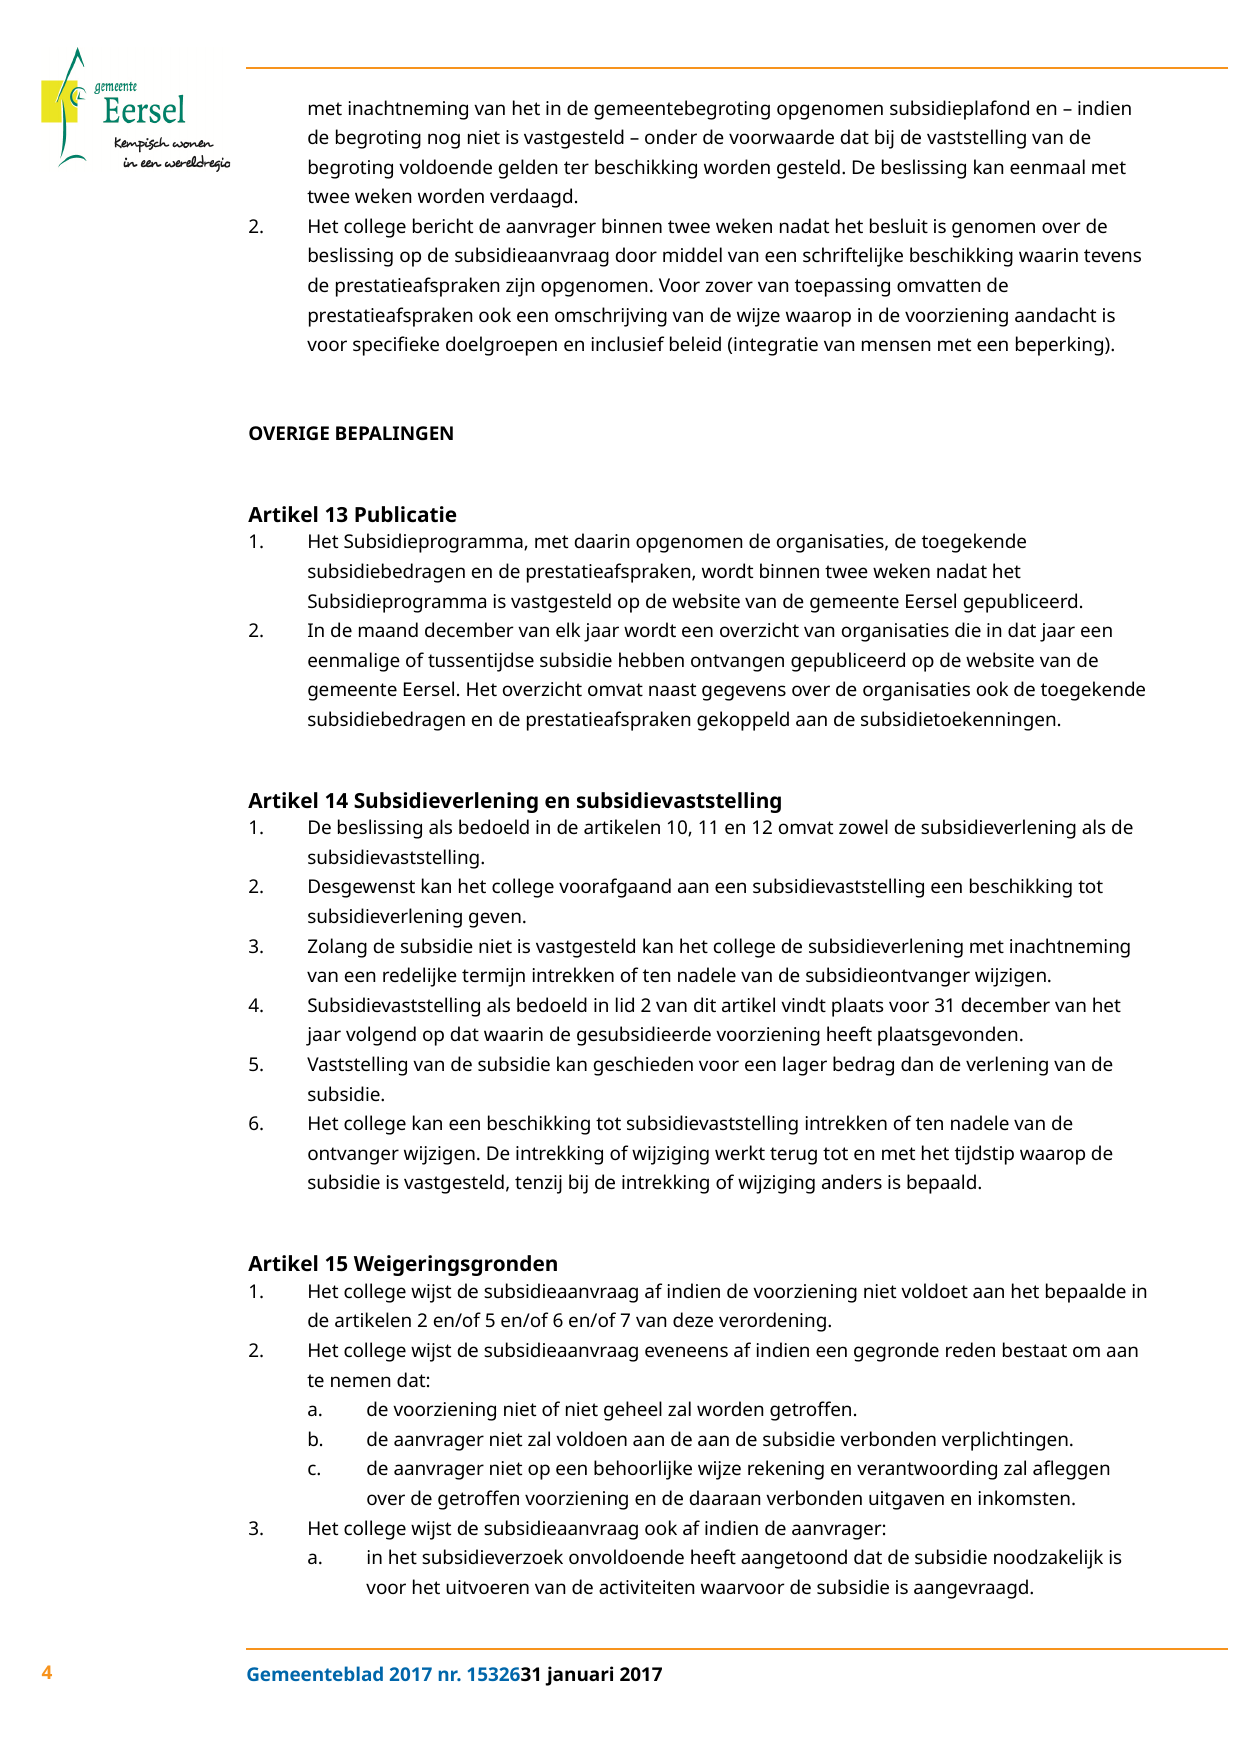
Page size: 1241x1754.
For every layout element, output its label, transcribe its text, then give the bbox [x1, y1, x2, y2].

list Vaststelling van de subsidie kan geschieden voor een lager bedrag dan de verlening van de subsidie. [248, 1051, 1152, 1107]
text Artikel 15 Weigeringsgronden [248, 1249, 1152, 1278]
text OVERIGE BEPALINGEN [248, 420, 1152, 446]
list Zolang de subsidie niet is vastgesteld kan het college de subsidieverlening met inachtneming van een redelijke termijn intrekken of ten nadele van de subsidieontvanger wijzigen. [248, 933, 1152, 988]
list de aanvrager niet op een behoorlijke wijze rekening en verantwoording zal afleggen over de getroffen voorziening en de daaraan verbonden uitgaven en inkomsten. [307, 1456, 1152, 1511]
list Het college wijst de subsidieaanvraag ook af indien de aanvrager: [248, 1515, 1152, 1540]
list de voorziening niet of niet geheel zal worden getroffen. [307, 1396, 1152, 1422]
list in het subsidieverzoek onvoldoende heeft aangetoond dat de subsidie noodzakelijk is voor het uitvoeren van de activiteiten waarvoor de subsidie is aangevraagd. [307, 1544, 1152, 1599]
list Desgewenst kan het college voorafgaand aan een subsidievaststelling een beschikking tot subsidieverlening geven. [248, 874, 1152, 929]
list In de maand december van elk jaar wordt een overzicht van organisaties die in dat jaar een eenmalige of tussentijdse subsidie hebben ontvangen gepubliceerd op de website van de gemeente Eersel. Het overzicht omvat naast gegevens over de organisaties ook de toegekende subsidiebedragen en de prestatieafspraken gekoppeld aan de subsidietoekenningen. [248, 617, 1152, 732]
list Het college kan een beschikking tot subsidievaststelling intrekken of ten nadele van de ontvanger wijzigen. De intrekking of wijziging werkt terug tot en met het tijdstip waarop de subsidie is vastgesteld, tenzij bij de intrekking of wijziging anders is bepaald. [248, 1110, 1152, 1195]
list De beslissing als bedoeld in de artikelen 10, 11 en 12 omvat zowel de subsidieverlening als de subsidievaststelling. [248, 814, 1152, 870]
list Het Subsidieprogramma, met daarin opgenomen de organisaties, de toegekende subsidiebedragen en de prestatieafspraken, wordt binnen twee weken nadat het Subsidieprogramma is vastgesteld op de website van de gemeente Eersel gepubliceerd. [248, 529, 1152, 613]
list Het college bericht de aanvrager binnen twee weken nadat het besluit is genomen over de beslissing op de subsidieaanvraag door middel van een schriftelijke beschikking waarin tevens de prestatieafspraken zijn opgenomen. Voor zover van toepassing omvatten de prestatieafspraken ook een omschrijving van de wijze waarop in de voorziening aandacht is voor specifieke doelgroepen en inclusief beleid (integratie van mensen met een beperking). [248, 213, 1152, 357]
text Artikel 14 Subsidieverlening en subsidievaststelling [248, 786, 1152, 814]
picture [41, 47, 231, 172]
list Het college wijst de subsidieaanvraag af indien de voorziening niet voldoet aan het bepaalde in de artikelen 2 en/of 5 en/of 6 en/of 7 van deze verordening. [248, 1278, 1152, 1333]
list met inachtneming van het in de gemeentebegroting opgenomen subsidieplafond en – indien de begroting nog niet is vastgesteld – onder de voorwaarde dat bij de vaststelling van de begroting voldoende gelden ter beschikking worden gesteld. De beslissing kan eenmaal met twee weken worden verdaagd. [248, 95, 1152, 209]
list Het college wijst de subsidieaanvraag eveneens af indien een gegronde reden bestaat om aan te nemen dat: [248, 1337, 1152, 1392]
list Subsidievaststelling als bedoeld in lid 2 van dit artikel vindt plaats voor 31 december van het jaar volgend op dat waarin de gesubsidieerde voorziening heeft plaatsgevonden. [248, 992, 1152, 1047]
list de aanvrager niet zal voldoen aan de aan de subsidie verbonden verplichtingen. [307, 1426, 1152, 1452]
text Artikel 13 Publicatie [248, 500, 1152, 529]
